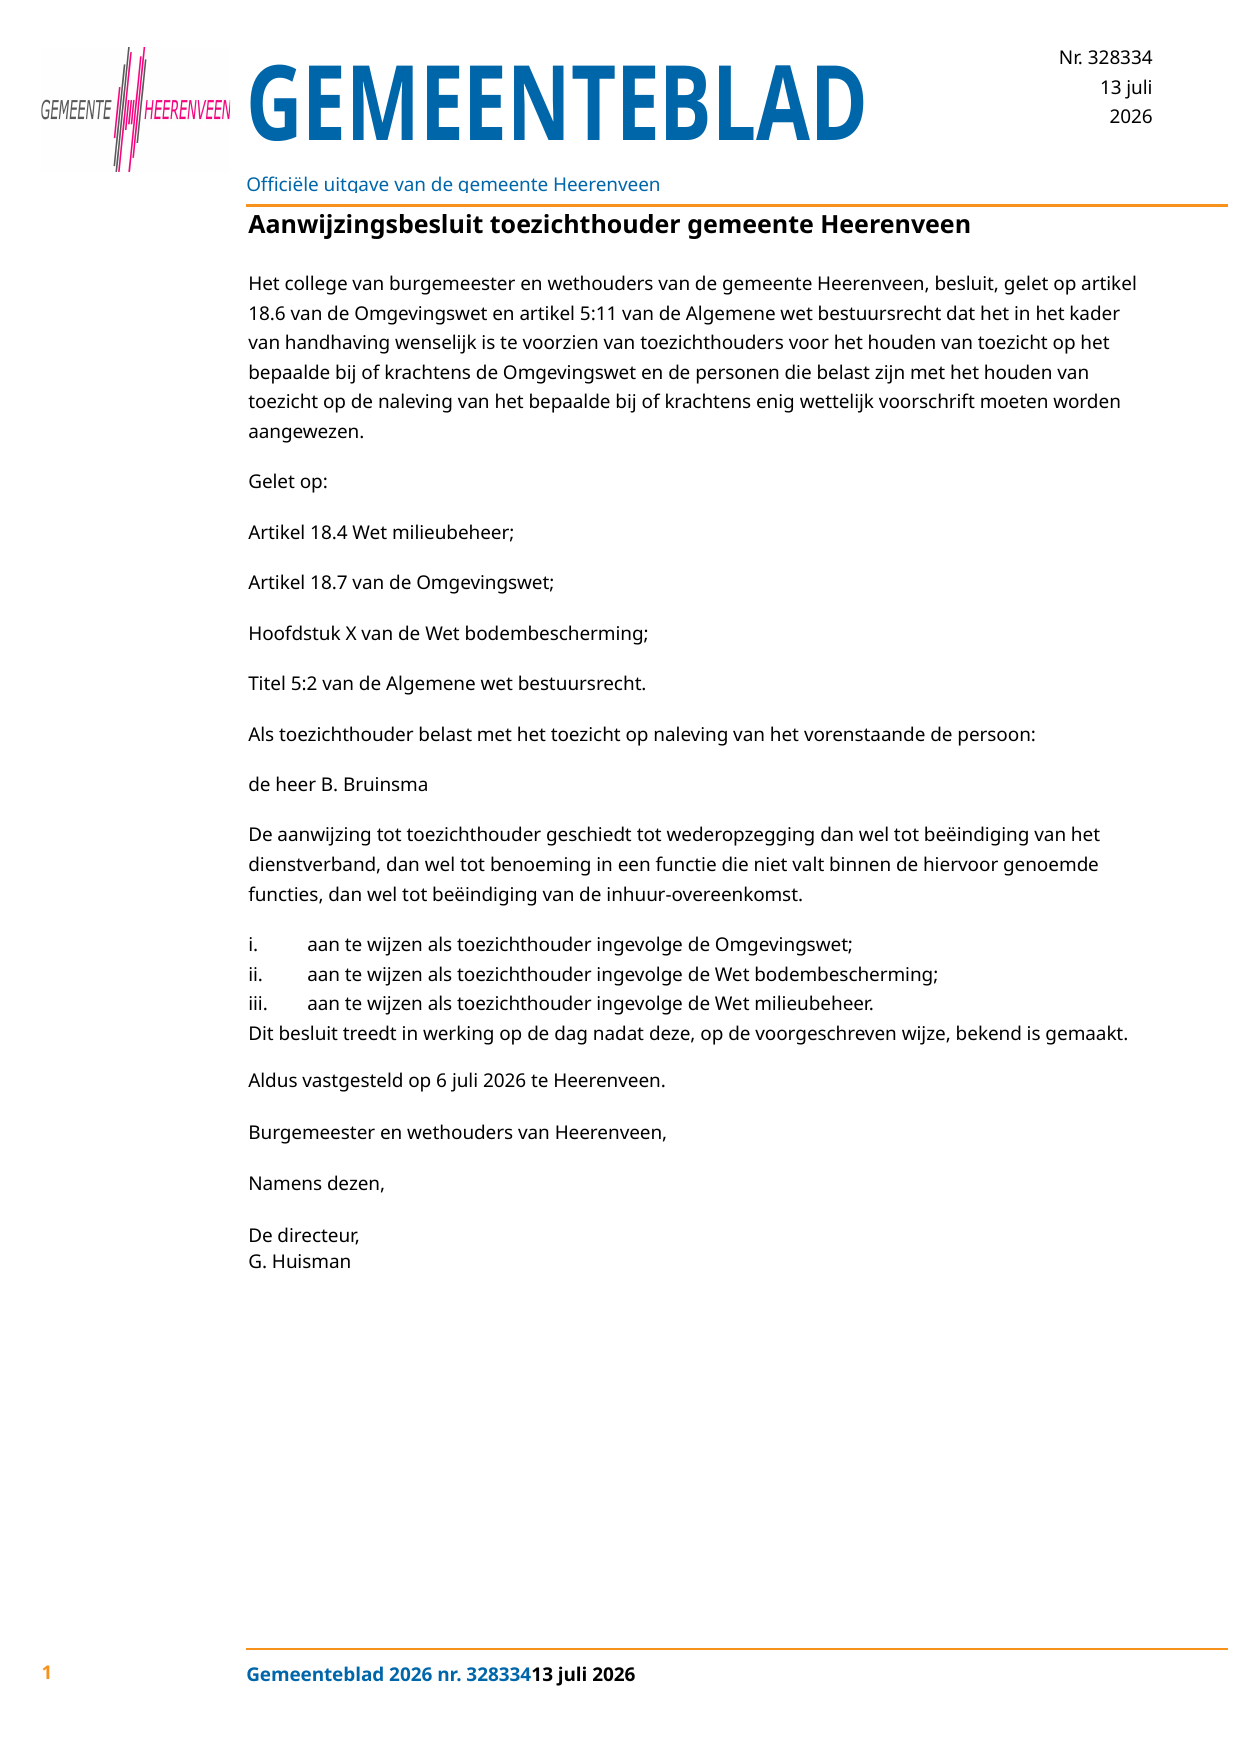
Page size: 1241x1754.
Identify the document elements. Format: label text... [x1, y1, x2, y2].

text de heer B. Bruinsma [248, 771, 1152, 797]
text Burgemeester en wethouders van Heerenveen, [248, 1119, 1152, 1145]
list aan te wijzen als toezichthouder ingevolge de Wet milieubeheer. [248, 990, 1152, 1016]
text De aanwijzing tot toezichthouder geschiedt tot wederopzegging dan wel tot beëindiging van het dienstverband, dan wel tot benoeming in een functie die niet valt binnen de hiervoor genoemde functies, dan wel tot beëindiging van de inhuur-overeenkomst. [248, 822, 1152, 906]
text Titel 5:2 van de Algemene wet bestuursrecht. [248, 670, 1152, 696]
text Gelet op: [248, 469, 1152, 494]
list aan te wijzen als toezichthouder ingevolge de Wet bodembescherming; [248, 961, 1152, 986]
text Artikel 18.7 van de Omgevingswet; [248, 569, 1152, 595]
text G. Huisman [248, 1248, 1152, 1273]
text Als toezichthouder belast met het toezicht op naleving van het vorenstaande de persoon: [248, 721, 1152, 746]
list aan te wijzen als toezichthouder ingevolge de Omgevingswet; [248, 931, 1152, 957]
text Hoofdstuk X van de Wet bodembescherming; [248, 620, 1152, 646]
text Aldus vastgesteld op 6 juli 2026 te Heerenveen. [248, 1068, 1152, 1093]
text Artikel 18.4 Wet milieubeheer; [248, 519, 1152, 545]
picture [41, 47, 231, 172]
text Het college van burgemeester en wethouders van de gemeente Heerenveen, besluit, gelet op artikel 18.6 van de Omgevingswet en artikel 5:11 van de Algemene wet bestuursrecht dat het in het kader van handhaving wenselijk is te voorzien van toezichthouders voor het houden van toezicht op het bepaalde bij of krachtens de Omgevingswet en de personen die belast zijn met het houden van toezicht op de naleving van het bepaalde bij of krachtens enig wettelijk voorschrift moeten worden aangewezen. [248, 270, 1152, 444]
text Dit besluit treedt in werking op de dag nadat deze, op de voorgeschreven wijze, bekend is gemaakt. [248, 1020, 1152, 1046]
text Namens dezen, [248, 1171, 1152, 1196]
text De directeur, [248, 1222, 1152, 1248]
text Aanwijzingsbesluit toezichthouder gemeente Heerenveen [248, 207, 1152, 241]
